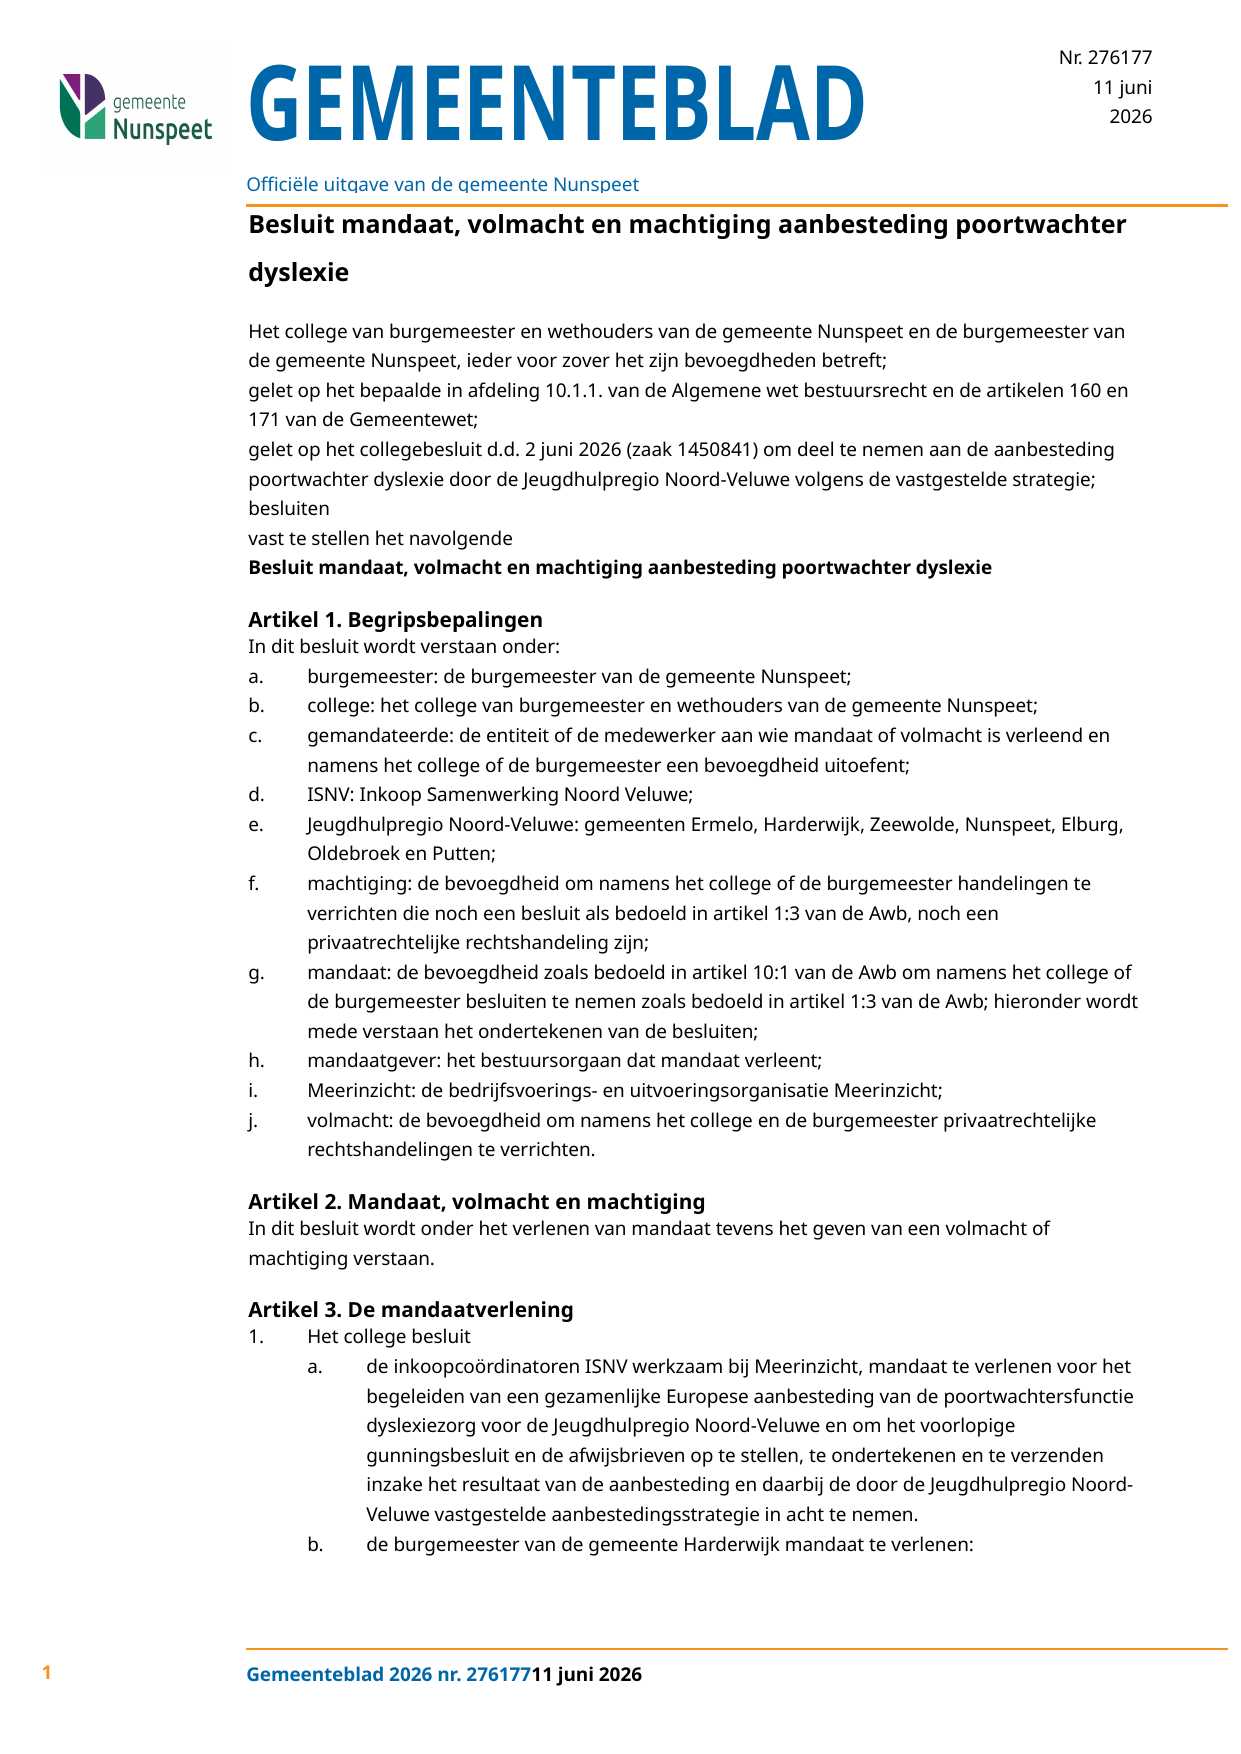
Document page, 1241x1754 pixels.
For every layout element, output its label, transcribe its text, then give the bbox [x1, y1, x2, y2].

text In dit besluit wordt verstaan onder: [248, 633, 1152, 659]
text Besluit mandaat, volmacht en machtiging aanbesteding poortwachter dyslexie [248, 554, 1152, 580]
list mandaat: de bevoegdheid zoals bedoeld in artikel 10:1 van de Awb om namens het college of de burgemeester besluiten te nemen zoals bedoeld in artikel 1:3 van de Awb; hieronder wordt mede verstaan het ondertekenen van de besluiten; [248, 959, 1152, 1044]
list volmacht: de bevoegdheid om namens het college en de burgemeester privaatrechtelijke rechtshandelingen te verrichten. [248, 1107, 1152, 1162]
list college: het college van burgemeester en wethouders van de gemeente Nunspeet; [248, 693, 1152, 718]
text gelet op het bepaalde in afdeling 10.1.1. van de Algemene wet bestuursrecht en de artikelen 160 en 171 van de Gemeentewet; [248, 377, 1152, 432]
text In dit besluit wordt onder het verlenen van mandaat tevens het geven van een volmacht of machtiging verstaan. [248, 1215, 1152, 1271]
list de inkoopcoördinatoren ISNV werkzaam bij Meerinzicht, mandaat te verlenen voor het begeleiden van een gezamenlijke Europese aanbesteding van de poortwachtersfunctie dyslexiezorg voor de Jeugdhulpregio Noord-Veluwe en om het voorlopige gunningsbesluit en de afwijsbrieven op te stellen, te ondertekenen en te verzenden inzake het resultaat van de aanbesteding en daarbij de door de Jeugdhulpregio Noord-Veluwe vastgestelde aanbestedingsstrategie in acht te nemen. [307, 1353, 1152, 1527]
list Meerinzicht: de bedrijfsvoerings- en uitvoeringsorganisatie Meerinzicht; [248, 1077, 1152, 1103]
list Jeugdhulpregio Noord-Veluwe: gemeenten Ermelo, Harderwijk, Zeewolde, Nunspeet, Elburg, Oldebroek en Putten; [248, 811, 1152, 866]
text Artikel 1. Begripsbepalingen [248, 605, 1152, 633]
list machtiging: de bevoegdheid om namens het college of de burgemeester handelingen te verrichten die noch een besluit als bedoeld in artikel 1:3 van de Awb, noch een privaatrechtelijke rechtshandeling zijn; [248, 870, 1152, 955]
picture [41, 47, 231, 172]
list de burgemeester van de gemeente Harderwijk mandaat te verlenen: [307, 1531, 1152, 1556]
list burgemeester: de burgemeester van de gemeente Nunspeet; [248, 663, 1152, 689]
text vast te stellen het navolgende [248, 525, 1152, 551]
text Het college van burgemeester en wethouders van de gemeente Nunspeet en de burgemeester van de gemeente Nunspeet, ieder voor zover het zijn bevoegdheden betreft; [248, 318, 1152, 373]
list ISNV: Inkoop Samenwerking Noord Veluwe; [248, 781, 1152, 807]
text Besluit mandaat, volmacht en machtiging aanbesteding poortwachter dyslexie [248, 207, 1152, 288]
list mandaatgever: het bestuursorgaan dat mandaat verleent; [248, 1048, 1152, 1073]
list Het college besluit [248, 1324, 1152, 1349]
text besluiten [248, 495, 1152, 521]
list gemandateerde: de entiteit of de medewerker aan wie mandaat of volmacht is verleend en namens het college of de burgemeester een bevoegdheid uitoefent; [248, 722, 1152, 777]
text gelet op het collegebesluit d.d. 2 juni 2026 (zaak 1450841) om deel te nemen aan de aanbesteding poortwachter dyslexie door de Jeugdhulpregio Noord-Veluwe volgens de vastgestelde strategie; [248, 436, 1152, 492]
text Artikel 3. De mandaatverlening [248, 1295, 1152, 1324]
text Artikel 2. Mandaat, volmacht en machtiging [248, 1187, 1152, 1215]
